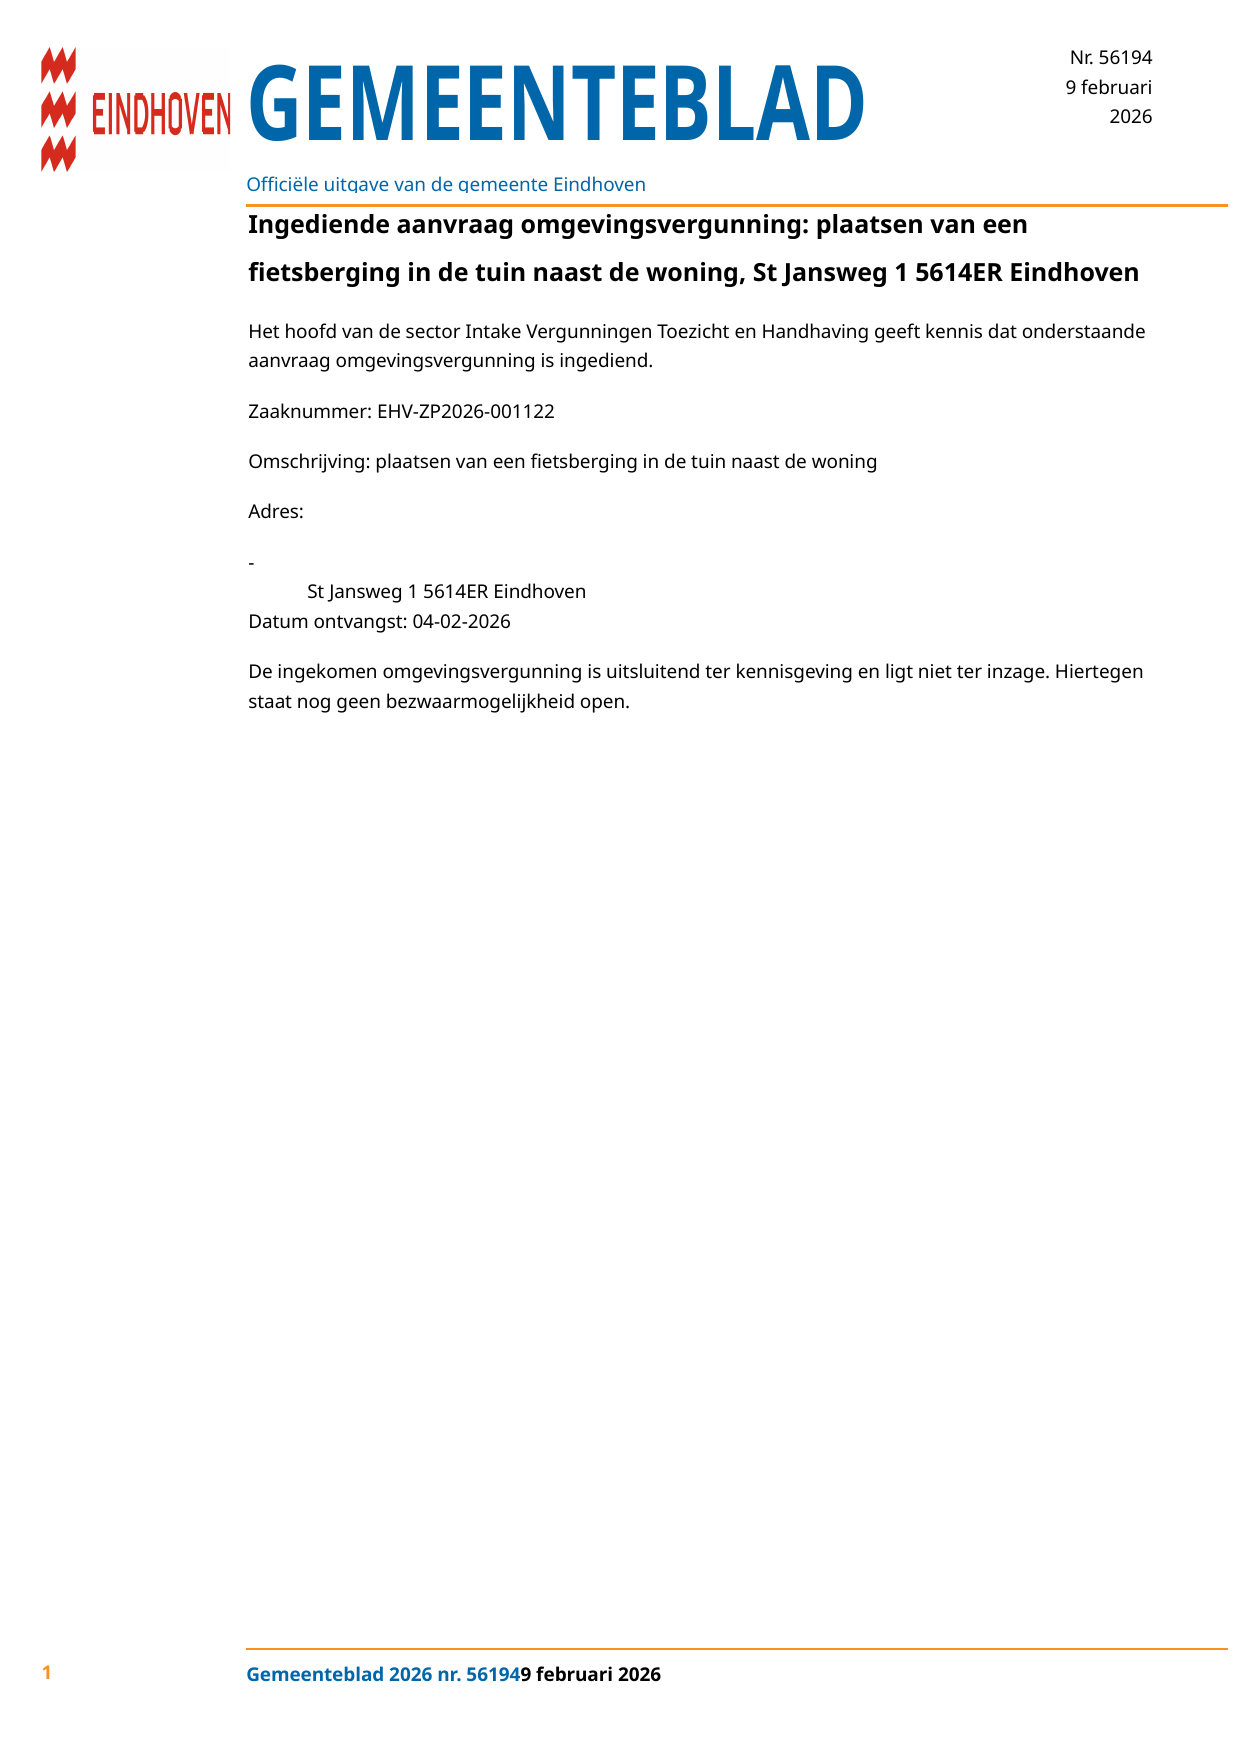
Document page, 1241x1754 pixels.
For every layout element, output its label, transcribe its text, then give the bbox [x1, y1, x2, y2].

picture [41, 47, 231, 172]
list St Jansweg 1 5614ER Eindhoven [248, 579, 1152, 604]
text Het hoofd van de sector Intake Vergunningen Toezicht en Handhaving geeft kennis dat onderstaande aanvraag omgevingsvergunning is ingediend. [248, 318, 1152, 373]
text De ingekomen omgevingsvergunning is uitsluitend ter kennisgeving en ligt niet ter inzage. Hiertegen staat nog geen bezwaarmogelijkheid open. [248, 659, 1152, 714]
text Ingediende aanvraag omgevingsvergunning: plaatsen van een fietsberging in de tuin naast de woning, St Jansweg 1 5614ER Eindhoven [248, 207, 1152, 288]
text Adres: [248, 499, 1152, 524]
text Datum ontvangst: 04-02-2026 [248, 608, 1152, 634]
text Omschrijving: plaatsen van een fietsberging in de tuin naast de woning [248, 448, 1152, 474]
text Zaaknummer: EHV-ZP2026-001122 [248, 398, 1152, 424]
